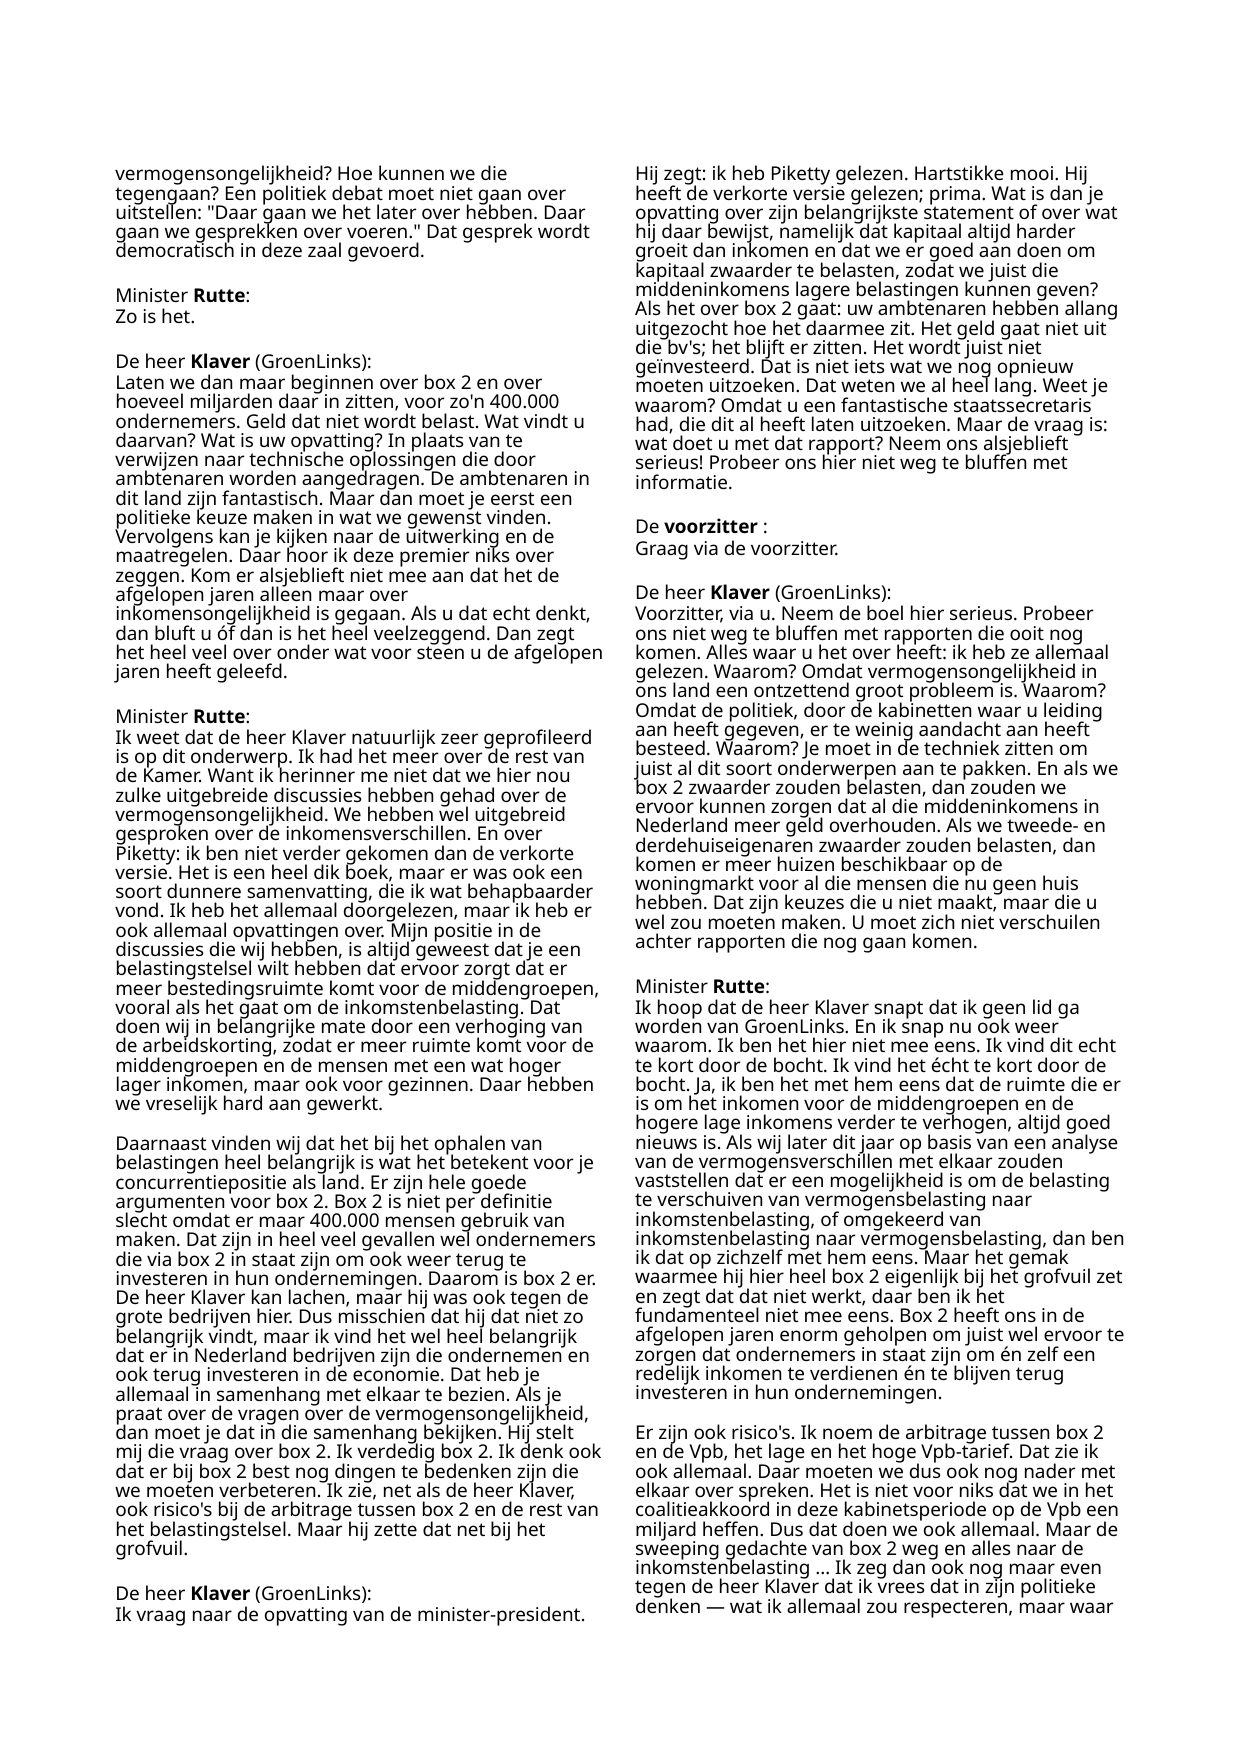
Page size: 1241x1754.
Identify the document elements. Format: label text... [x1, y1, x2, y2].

text Ik weet dat de heer Klaver natuurlijk zeer geprofileerd is op dit onderwerp. Ik had het meer over de rest van de Kamer. Want ik herinner me niet dat we hier nou zulke uitgebreide discussies hebben gehad over de vermogensongelijkheid. We hebben wel uitgebreid gesproken over de inkomensverschillen. En over Piketty: ik ben niet verder gekomen dan de verkorte versie. Het is een heel dik boek, maar er was ook een soort dunnere samenvatting, die ik wat behapbaarder vond. Ik heb het allemaal doorgelezen, maar ik heb er ook allemaal opvattingen over. Mijn positie in de discussies die wij hebben, is altijd geweest dat je een belastingstelsel wilt hebben dat ervoor zorgt dat er meer bestedingsruimte komt voor de middengroepen, vooral als het gaat om de inkomstenbelasting. Dat doen wij in belangrijke mate door een verhoging van de arbeidskorting, zodat er meer ruimte komt voor de middengroepen en de mensen met een wat hoger lager inkomen, maar ook voor gezinnen. Daar hebben we vreselijk hard aan gewerkt. [115, 729, 605, 1114]
text Hij zegt: ik heb Piketty gelezen. Hartstikke mooi. Hij heeft de verkorte versie gelezen; prima. Wat is dan je opvatting over zijn belangrijkste statement of over wat hij daar bewijst, namelijk dat kapitaal altijd harder groeit dan inkomen en dat we er goed aan doen om kapitaal zwaarder te belasten, zodat we juist die middeninkomens lagere belastingen kunnen geven? Als het over box 2 gaat: uw ambtenaren hebben allang uitgezocht hoe het daarmee zit. Het geld gaat niet uit die bv's; het blijft er zitten. Het wordt juist niet geïnvesteerd. Dat is niet iets wat we nog opnieuw moeten uitzoeken. Dat weten we al heel lang. Weet je waarom? Omdat u een fantastische staatssecretaris had, die dit al heeft laten uitzoeken. Maar de vraag is: wat doet u met dat rapport? Neem ons alsjeblieft serieus! Probeer ons hier niet weg te bluffen met informatie. [635, 165, 1125, 493]
text Er zijn ook risico's. Ik noem de arbitrage tussen box 2 en de Vpb, het lage en het hoge Vpb-tarief. Dat zie ik ook allemaal. Daar moeten we dus ook nog nader met elkaar over spreken. Het is niet voor niks dat we in het coalitieakkoord in deze kabinetsperiode op de Vpb een miljard heffen. Dus dat doen we ook allemaal. Maar de sweeping gedachte van box 2 weg en alles naar de inkomstenbelasting … Ik zeg dan ook nog maar even tegen de heer Klaver dat ik vrees dat in zijn politieke denken — wat ik allemaal zou respecteren, maar waar [635, 1424, 1125, 1617]
text Graag via de voorzitter. [635, 539, 1125, 559]
text Minister Rutte: [115, 282, 605, 308]
text Voorzitter, via u. Neem de boel hier serieus. Probeer ons niet weg te bluffen met rapporten die ooit nog komen. Alles waar u het over heeft: ik heb ze allemaal gelezen. Waarom? Omdat vermogensongelijkheid in ons land een ontzettend groot probleem is. Waarom? Omdat de politiek, door de kabinetten waar u leiding aan heeft gegeven, er te weinig aandacht aan heeft besteed. Waarom? Je moet in de techniek zitten om juist al dit soort onderwerpen aan te pakken. En als we box 2 zwaarder zouden belasten, dan zouden we ervoor kunnen zorgen dat al die middeninkomens in Nederland meer geld overhouden. Als we tweede- en derdehuiseigenaren zwaarder zouden belasten, dan komen er meer huizen beschikbaar op de woningmarkt voor al die mensen die nu geen huis hebben. Dat zijn keuzes die u niet maakt, maar die u wel zou moeten maken. U moet zich niet verschuilen achter rapporten die nog gaan komen. [635, 605, 1125, 952]
text De voorzitter : [635, 514, 1125, 539]
text De heer Klaver (GroenLinks): [635, 579, 1125, 605]
text Daarnaast vinden wij dat het bij het ophalen van belastingen heel belangrijk is wat het betekent voor je concurrentiepositie als land. Er zijn hele goede argumenten voor box 2. Box 2 is niet per definitie slecht omdat er maar 400.000 mensen gebruik van maken. Dat zijn in heel veel gevallen wel ondernemers die via box 2 in staat zijn om ook weer terug te investeren in hun ondernemingen. Daarom is box 2 er. De heer Klaver kan lachen, maar hij was ook tegen de grote bedrijven hier. Dus misschien dat hij dat niet zo belangrijk vindt, maar ik vind het wel heel belangrijk dat er in Nederland bedrijven zijn die ondernemen en ook terug investeren in de economie. Dat heb je allemaal in samenhang met elkaar te bezien. Als je praat over de vragen over de vermogensongelijkheid, dan moet je dat in die samenhang bekijken. Hij stelt mij die vraag over box 2. Ik verdedig box 2. Ik denk ook dat er bij box 2 best nog dingen te bedenken zijn die we moeten verbeteren. Ik zie, net als de heer Klaver, ook risico's bij de arbitrage tussen box 2 en de rest van het belastingstelsel. Maar hij zette dat net bij het grofvuil. [115, 1135, 605, 1559]
text De heer Klaver (GroenLinks): [115, 1580, 605, 1606]
text Ik hoop dat de heer Klaver snapt dat ik geen lid ga worden van GroenLinks. En ik snap nu ook weer waarom. Ik ben het hier niet mee eens. Ik vind dit echt te kort door de bocht. Ik vind het écht te kort door de bocht. Ja, ik ben het met hem eens dat de ruimte die er is om het inkomen voor de middengroepen en de hogere lage inkomens verder te verhogen, altijd goed nieuws is. Als wij later dit jaar op basis van een analyse van de vermogensverschillen met elkaar zouden vaststellen dat er een mogelijkheid is om de belasting te verschuiven van vermogensbelasting naar inkomstenbelasting, of omgekeerd van inkomstenbelasting naar vermogensbelasting, dan ben ik dat op zichzelf met hem eens. Maar het gemak waarmee hij hier heel box 2 eigenlijk bij het grofvuil zet en zegt dat dat niet werkt, daar ben ik het fundamenteel niet mee eens. Box 2 heeft ons in de afgelopen jaren enorm geholpen om juist wel ervoor te zorgen dat ondernemers in staat zijn om én zelf een redelijk inkomen te verdienen én te blijven terug investeren in hun ondernemingen. [635, 999, 1125, 1403]
text De heer Klaver (GroenLinks): [115, 348, 605, 374]
text Zo is het. [115, 308, 605, 327]
text Minister Rutte: [115, 703, 605, 729]
text Ik vraag naar de opvatting van de minister-president. [115, 1606, 605, 1625]
text vermogensongelijkheid? Hoe kunnen we die tegengaan? Een politiek debat moet niet gaan over uitstellen: "Daar gaan we het later over hebben. Daar gaan we gesprekken over voeren." Dat gesprek wordt democratisch in deze zaal gevoerd. [115, 165, 605, 262]
text Laten we dan maar beginnen over box 2 en over hoeveel miljarden daar in zitten, voor zo'n 400.000 ondernemers. Geld dat niet wordt belast. Wat vindt u daarvan? Wat is uw opvatting? In plaats van te verwijzen naar technische oplossingen die door ambtenaren worden aangedragen. De ambtenaren in dit land zijn fantastisch. Maar dan moet je eerst een politieke keuze maken in wat we gewenst vinden. Vervolgens kan je kijken naar de uitwerking en de maatregelen. Daar hoor ik deze premier niks over zeggen. Kom er alsjeblieft niet mee aan dat het de afgelopen jaren alleen maar over inkomensongelijkheid is gegaan. Als u dat echt denkt, dan bluft u óf dan is het heel veelzeggend. Dan zegt het heel veel over onder wat voor steen u de afgelopen jaren heeft geleefd. [115, 374, 605, 682]
text Minister Rutte: [635, 973, 1125, 999]
